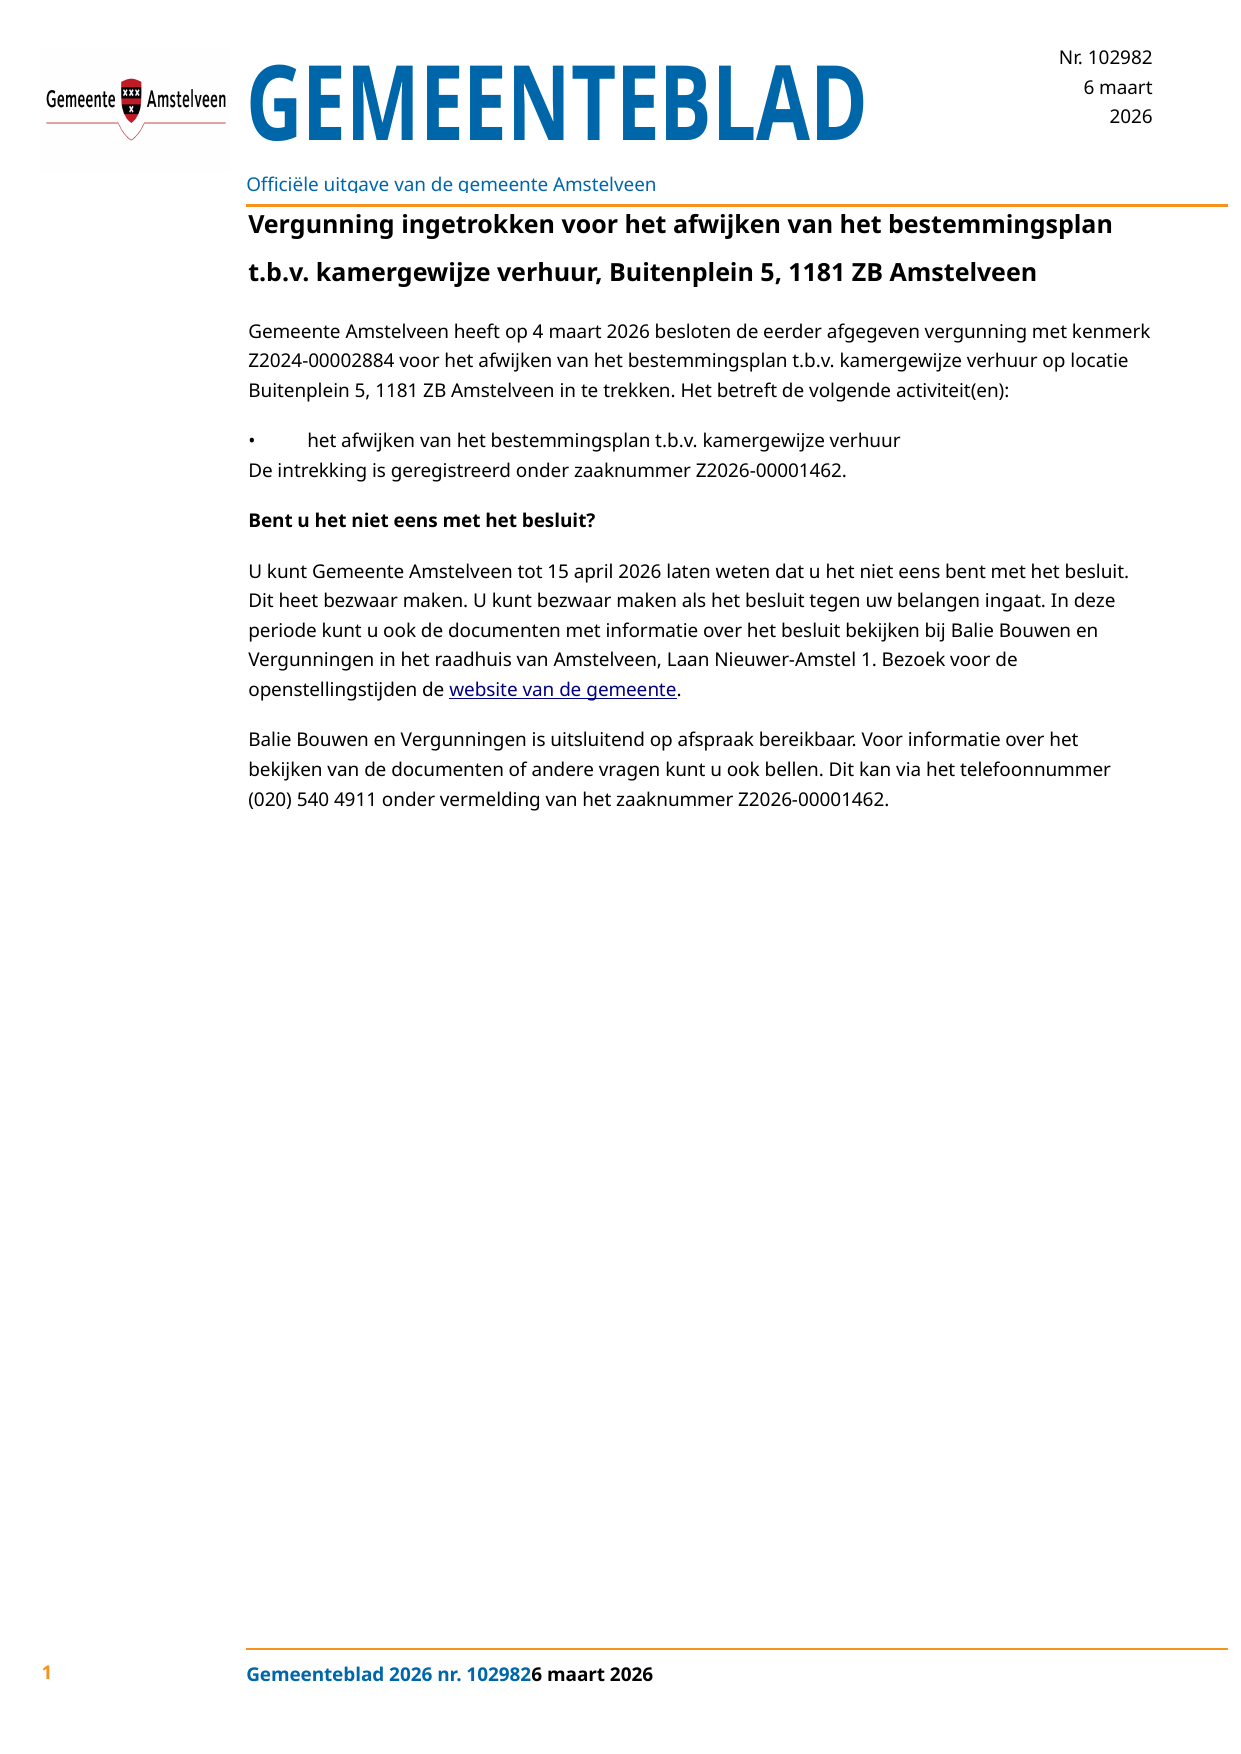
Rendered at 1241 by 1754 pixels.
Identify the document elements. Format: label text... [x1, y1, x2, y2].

text U kunt Gemeente Amstelveen tot 15 april 2026 laten weten dat u het niet eens bent met het besluit. Dit heet bezwaar maken. U kunt bezwaar maken als het besluit tegen uw belangen ingaat. In deze periode kunt u ook de documenten met informatie over het besluit bekijken bij Balie Bouwen en Vergunningen in het raadhuis van Amstelveen, Laan Nieuwer-Amstel 1. Bezoek voor de openstellingstijden de website van de gemeente. [248, 558, 1152, 702]
list het afwijken van het bestemmingsplan t.b.v. kamergewijze verhuur [248, 427, 1152, 453]
text Gemeente Amstelveen heeft op 4 maart 2026 besloten de eerder afgegeven vergunning met kenmerk Z2024-00002884 voor het afwijken van het bestemmingsplan t.b.v. kamergewijze verhuur op locatie Buitenplein 5, 1181 ZB Amstelveen in te trekken. Het betreft de volgende activiteit(en): [248, 318, 1152, 403]
text Vergunning ingetrokken voor het afwijken van het bestemmingsplan t.b.v. kamergewijze verhuur, Buitenplein 5, 1181 ZB Amstelveen [248, 207, 1152, 288]
text Bent u het niet eens met het besluit? [248, 507, 1152, 533]
text De intrekking is geregistreerd onder zaaknummer Z2026-00001462. [248, 457, 1152, 483]
text Balie Bouwen en Vergunningen is uitsluitend op afspraak bereikbaar. Voor informatie over het bekijken van de documenten of andere vragen kunt u ook bellen. Dit kan via het telefoonnummer (020) 540 4911 onder vermelding van het zaaknummer Z2026-00001462. [248, 727, 1152, 812]
picture [41, 47, 231, 172]
